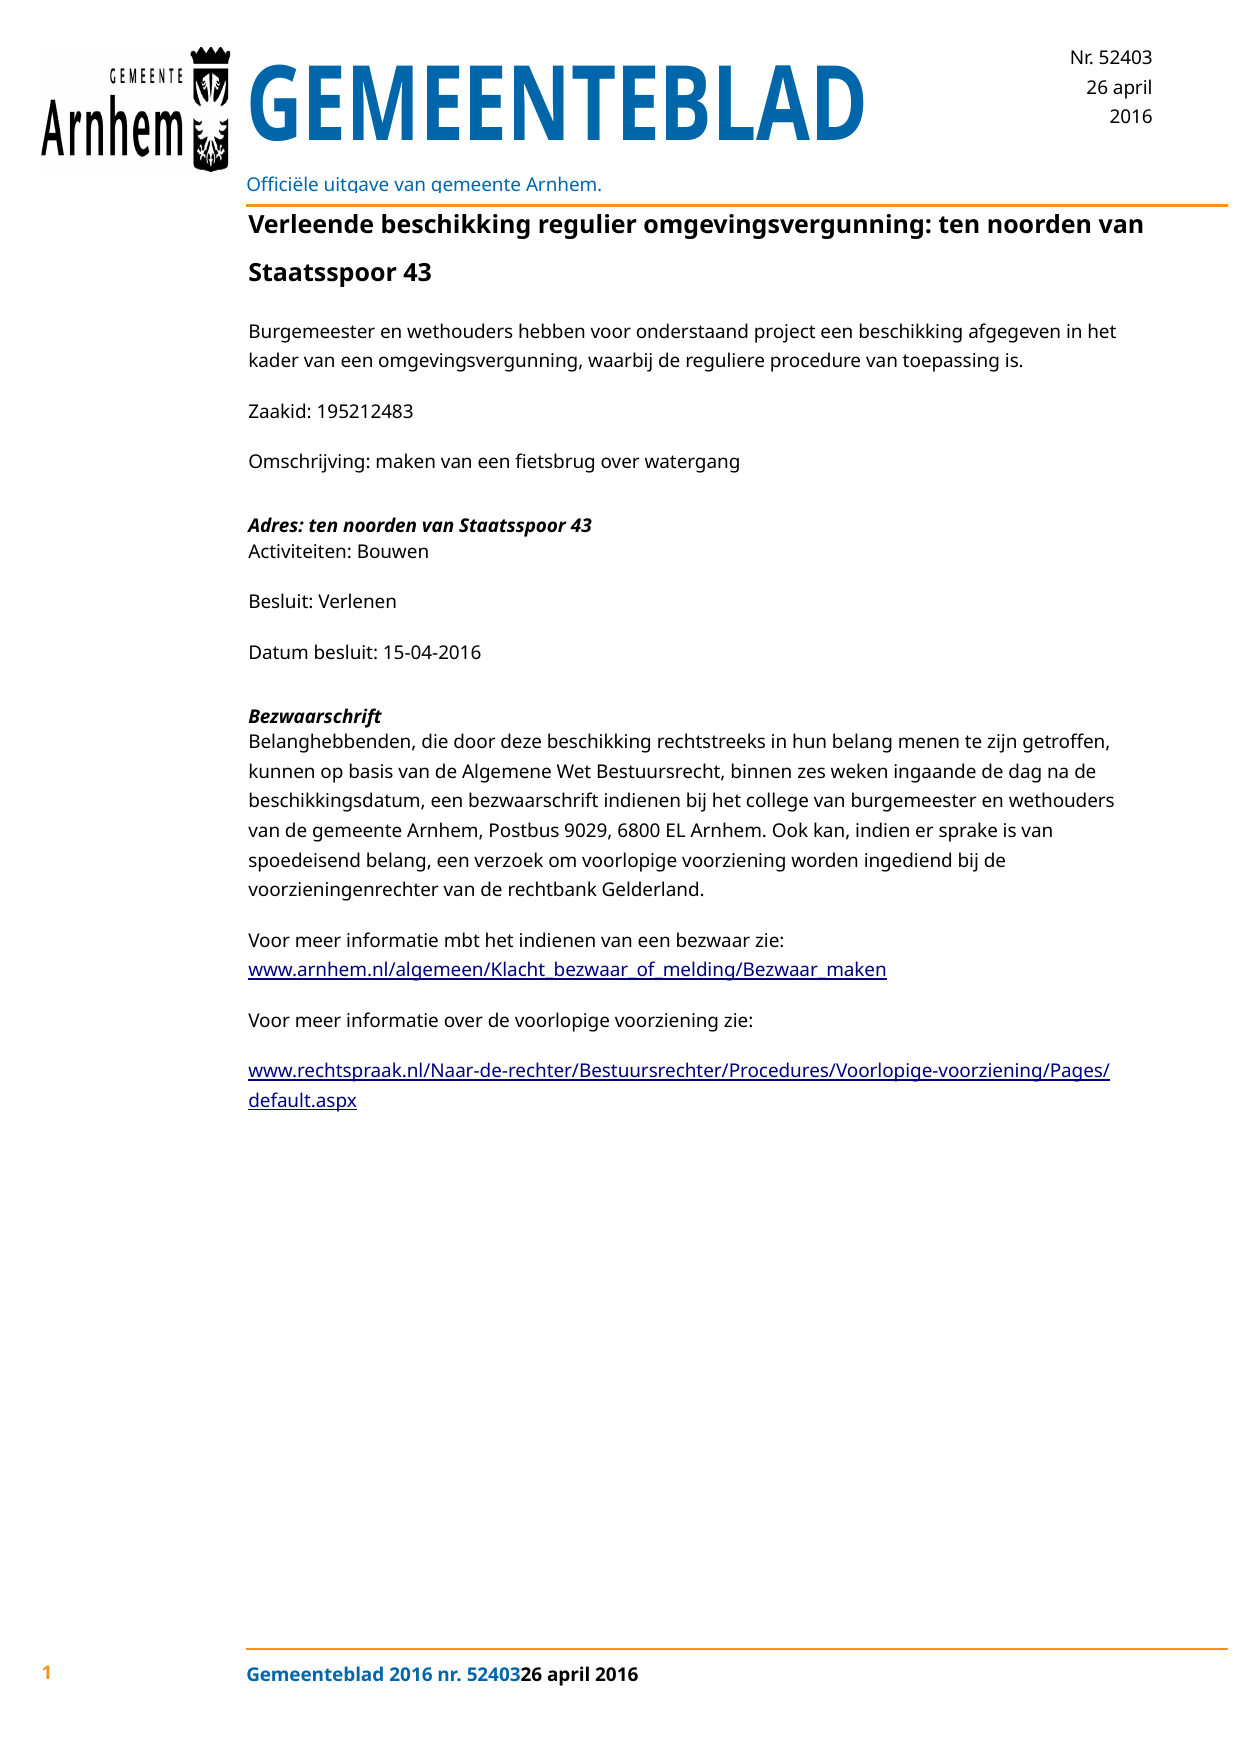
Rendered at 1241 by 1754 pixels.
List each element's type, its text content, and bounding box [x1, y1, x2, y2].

text Burgemeester en wethouders hebben voor onderstaand project een beschikking afgegeven in het kader van een omgevingsvergunning, waarbij de reguliere procedure van toepassing is. [248, 318, 1152, 373]
text Voor meer informatie mbt het indienen van een bezwaar zie: www.arnhem.nl/algemeen/Klacht_bezwaar_of_melding/Bezwaar_maken [248, 927, 1152, 982]
text Adres: ten noorden van Staatsspoor 43 [248, 512, 1152, 538]
text Activiteiten: Bouwen [248, 538, 1152, 564]
text Datum besluit: 15-04-2016 [248, 639, 1152, 664]
text Omschrijving: maken van een fietsbrug over watergang [248, 448, 1152, 474]
text Besluit: Verlenen [248, 588, 1152, 614]
text www.rechtspraak.nl/Naar-de-rechter/Bestuursrechter/Procedures/Voorlopige-voorziening/Pages/default.aspx [248, 1057, 1152, 1113]
text Voor meer informatie over de voorlopige voorziening zie: [248, 1007, 1152, 1033]
text Zaakid: 195212483 [248, 398, 1152, 424]
text Belanghebbenden, die door deze beschikking rechtstreeks in hun belang menen te zijn getroffen, kunnen op basis van de Algemene Wet Bestuursrecht, binnen zes weken ingaande de dag na de beschikkingsdatum, een bezwaarschrift indienen bij het college van burgemeester en wethouders van de gemeente Arnhem, Postbus 9029, 6800 EL Arnhem. Ook kan, indien er sprake is van spoedeisend belang, een verzoek om voorlopige voorziening worden ingediend bij de voorzieningenrechter van de rechtbank Gelderland. [248, 728, 1152, 902]
picture [41, 47, 231, 172]
text Bezwaarschrift [248, 703, 1152, 728]
text Verleende beschikking regulier omgevingsvergunning: ten noorden van Staatsspoor 43 [248, 207, 1152, 288]
